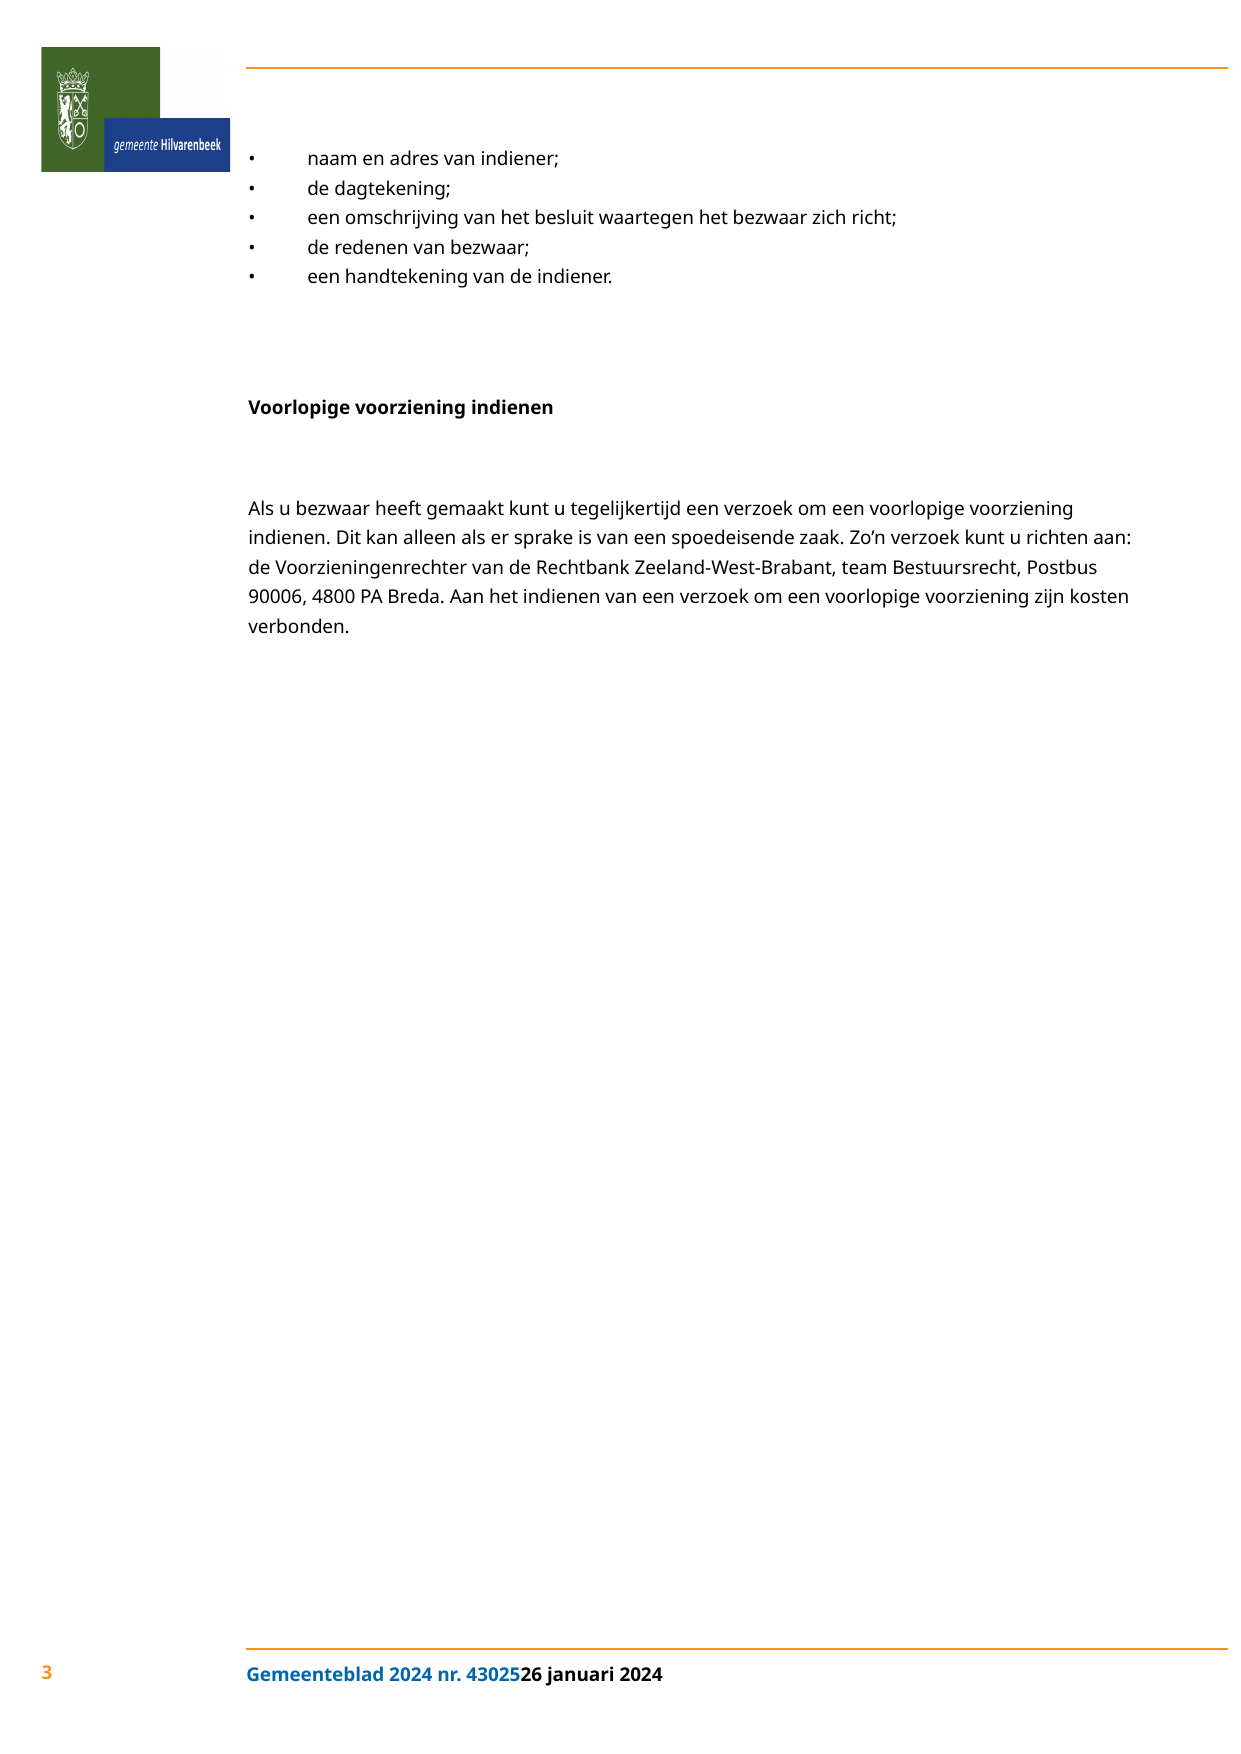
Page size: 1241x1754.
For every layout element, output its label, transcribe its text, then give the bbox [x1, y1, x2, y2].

list een omschrijving van het besluit waartegen het bezwaar zich richt; [248, 204, 1152, 230]
list naam en adres van indiener; [248, 145, 1152, 171]
list de redenen van bezwaar; [248, 234, 1152, 260]
list de dagtekening; [248, 175, 1152, 201]
text Als u bezwaar heeft gemaakt kunt u tegelijkertijd een verzoek om een voorlopige voorziening indienen. Dit kan alleen als er sprake is van een spoedeisende zaak. Zo’n verzoek kunt u richten aan: de Voorzieningenrechter van de Rechtbank Zeeland-West-Brabant, team Bestuursrecht, Postbus 90006, 4800 PA Breda. Aan het indienen van een verzoek om een voorlopige voorziening zijn kosten verbonden. [248, 495, 1152, 639]
text Voorlopige voorziening indienen [248, 394, 1152, 420]
picture [41, 47, 231, 172]
list een handtekening van de indiener. [248, 263, 1152, 289]
